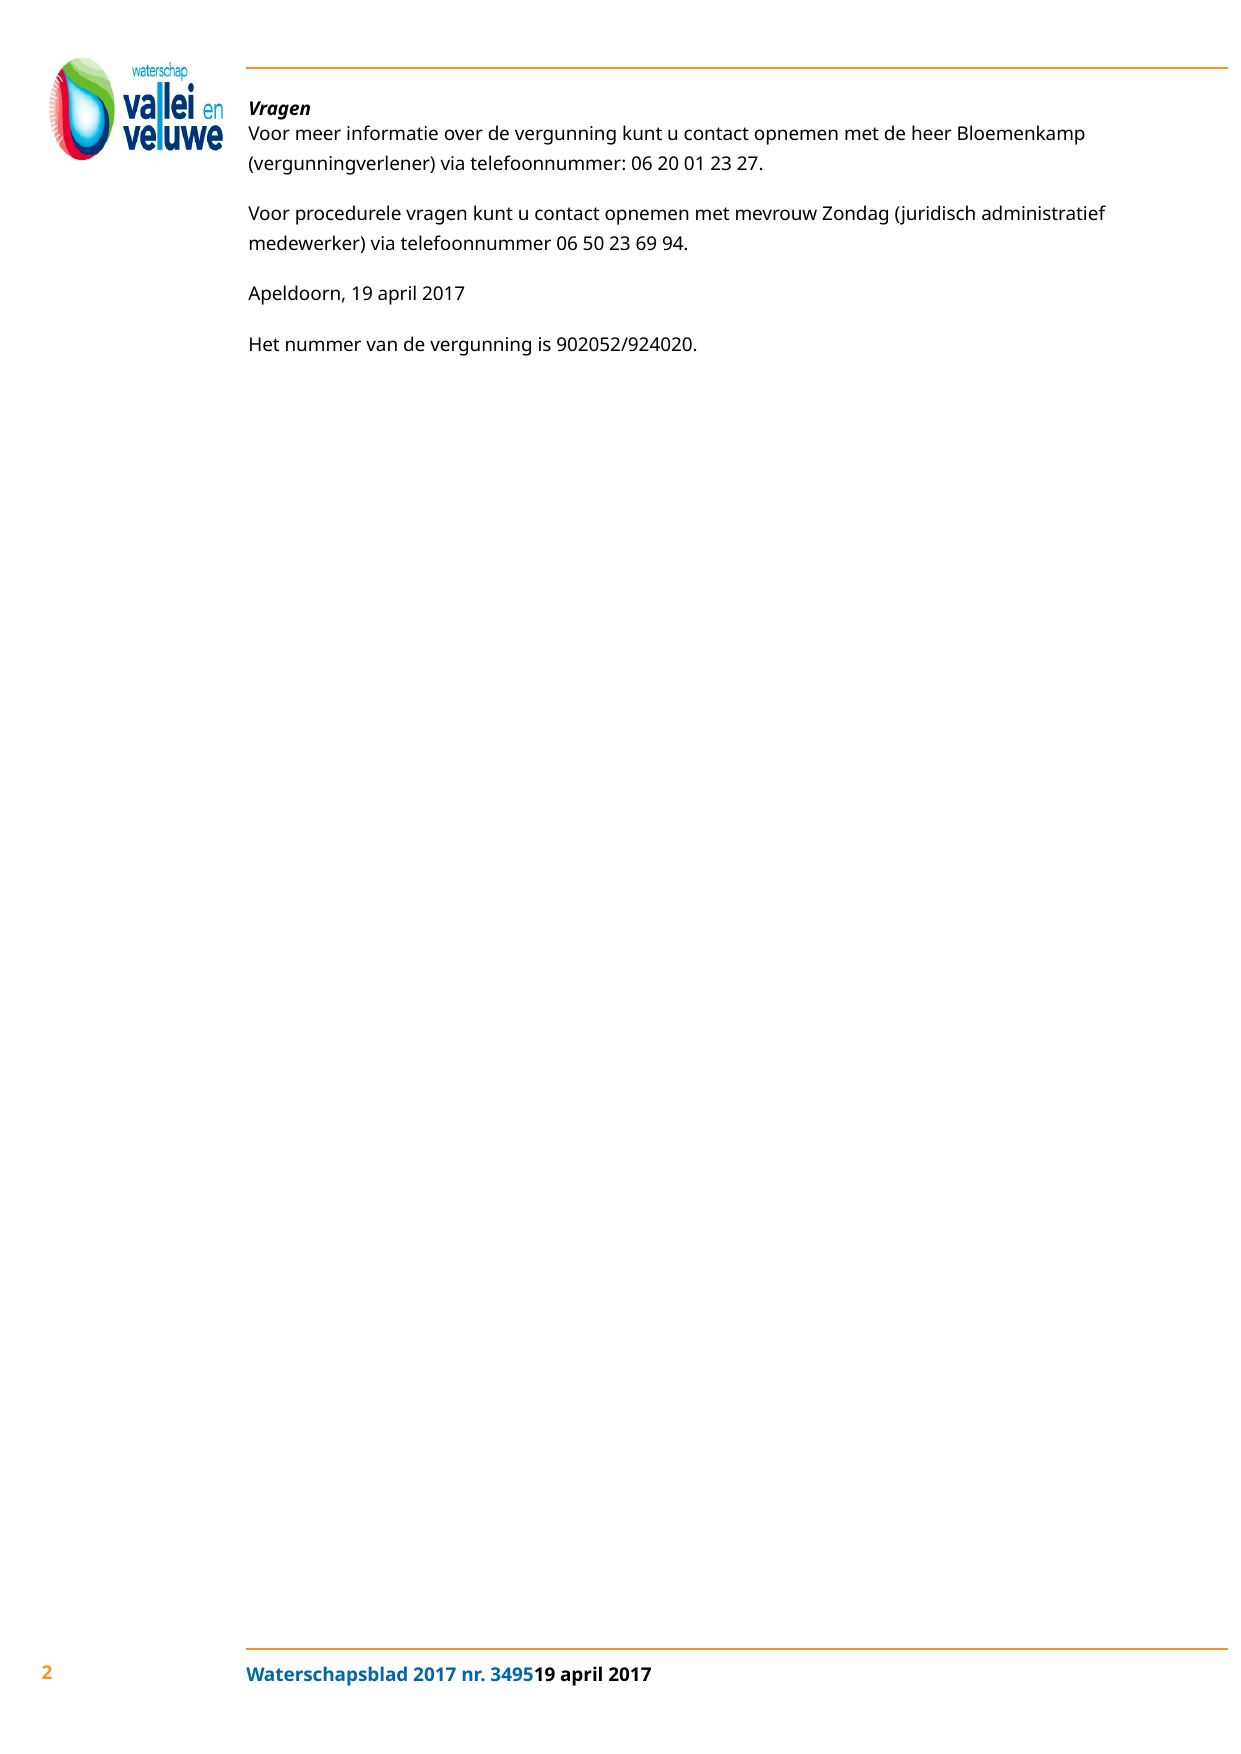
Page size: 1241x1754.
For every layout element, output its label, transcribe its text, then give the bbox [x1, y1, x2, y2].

text Voor meer informatie over de vergunning kunt u contact opnemen met de heer Bloemenkamp (vergunningverlener) via telefoonnummer: 06 20 01 23 27. [248, 121, 1152, 176]
picture [41, 47, 231, 172]
text Het nummer van de vergunning is 902052/924020. [248, 331, 1152, 357]
text Apeldoorn, 19 april 2017 [248, 281, 1152, 306]
text Vragen [248, 95, 1152, 121]
text Voor procedurele vragen kunt u contact opnemen met mevrouw Zondag (juridisch administratief medewerker) via telefoonnummer 06 50 23 69 94. [248, 201, 1152, 256]
